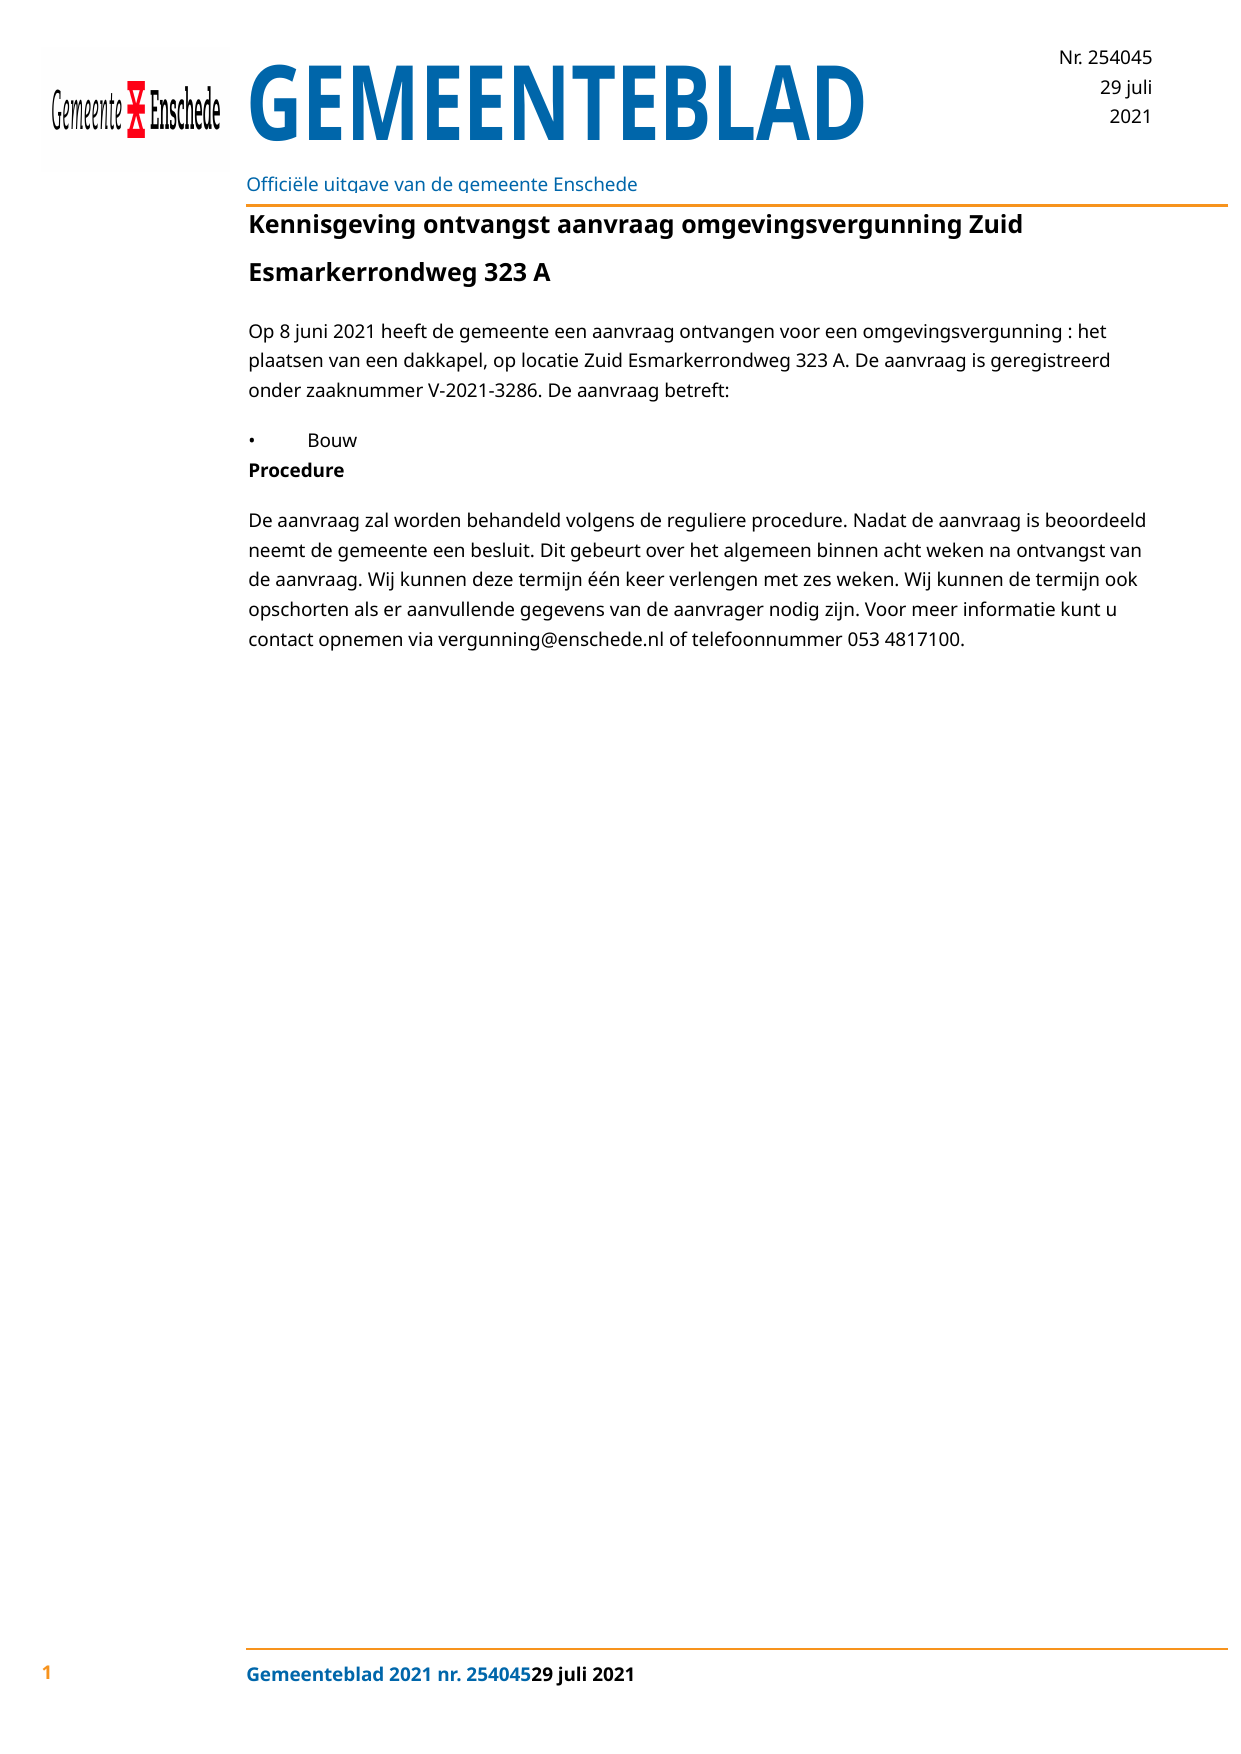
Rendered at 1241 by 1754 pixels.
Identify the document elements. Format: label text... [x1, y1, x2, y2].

text Procedure [248, 457, 1152, 483]
text Op 8 juni 2021 heeft de gemeente een aanvraag ontvangen voor een omgevingsvergunning : het plaatsen van een dakkapel, op locatie Zuid Esmarkerrondweg 323 A. De aanvraag is geregistreerd onder zaaknummer V-2021-3286. De aanvraag betreft: [248, 318, 1152, 403]
text Kennisgeving ontvangst aanvraag omgevingsvergunning Zuid Esmarkerrondweg 323 A [248, 207, 1152, 288]
text De aanvraag zal worden behandeld volgens de reguliere procedure. Nadat de aanvraag is beoordeeld neemt de gemeente een besluit. Dit gebeurt over het algemeen binnen acht weken na ontvangst van de aanvraag. Wij kunnen deze termijn één keer verlengen met zes weken. Wij kunnen de termijn ook opschorten als er aanvullende gegevens van de aanvrager nodig zijn. Voor meer informatie kunt u contact opnemen via vergunning@enschede.nl of telefoonnummer 053 4817100. [248, 507, 1152, 652]
picture [41, 47, 231, 172]
list Bouw [248, 427, 1152, 453]
